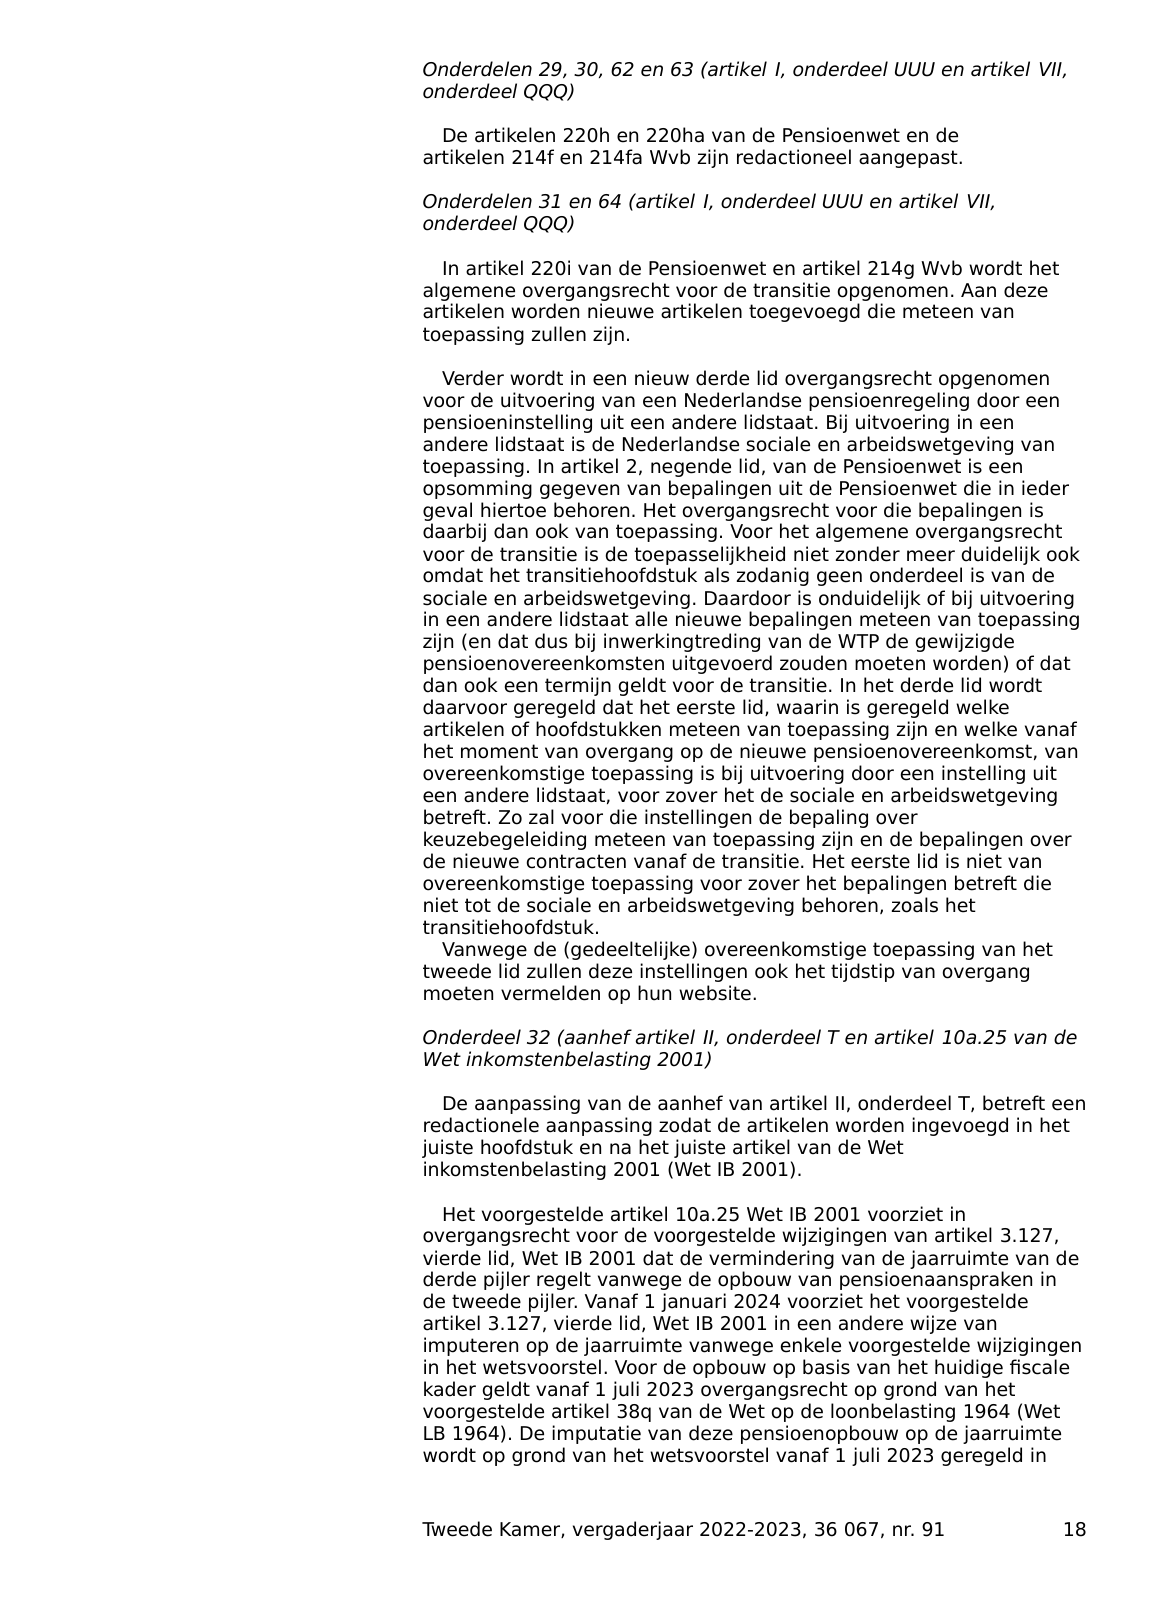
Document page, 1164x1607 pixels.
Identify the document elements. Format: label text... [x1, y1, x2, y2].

subtitle Onderdelen 29, 30, 62 en 63 (artikel I, onderdeel UUU en artikel VII, onderdeel QQQ) [422, 59, 1087, 103]
subtitle Onderdeel 32 (aanhef artikel II, onderdeel T en artikel 10a.25 van de Wet inkomstenbelasting 2001) [422, 1027, 1087, 1071]
text In artikel 220i van de Pensioenwet en artikel 214g Wvb wordt het algemene overgangsrecht voor de transitie opgenomen. Aan deze artikelen worden nieuwe artikelen toegevoegd die meteen van toepassing zullen zijn. [422, 257, 1087, 345]
text Verder wordt in een nieuw derde lid overgangsrecht opgenomen voor de uitvoering van een Nederlandse pensioenregeling door een pensioeninstelling uit een andere lidstaat. Bij uitvoering in een andere lidstaat is de Nederlandse sociale en arbeidswetgeving van toepassing. In artikel 2, negende lid, van de Pensioenwet is een opsomming gegeven van bepalingen uit de Pensioenwet die in ieder geval hiertoe behoren. Het overgangsrecht voor die bepalingen is daarbij dan ook van toepassing. Voor het algemene overgangsrecht voor de transitie is de toepasselijkheid niet zonder meer duidelijk ook omdat het transitiehoofdstuk als zodanig geen onderdeel is van de sociale en arbeidswetgeving. Daardoor is onduidelijk of bij uitvoering in een andere lidstaat alle nieuwe bepalingen meteen van toepassing zijn (en dat dus bij inwerkingtreding van de WTP de gewijzigde pensioenovereenkomsten uitgevoerd zouden moeten worden) of dat dan ook een termijn geldt voor de transitie. In het derde lid wordt daarvoor geregeld dat het eerste lid, waarin is geregeld welke artikelen of hoofdstukken meteen van toepassing zijn en welke vanaf het moment van overgang op de nieuwe pensioenovereenkomst, van overeenkomstige toepassing is bij uitvoering door een instelling uit een andere lidstaat, voor zover het de sociale en arbeidswetgeving betreft. Zo zal voor die instellingen de bepaling over keuzebegeleiding meteen van toepassing zijn en de bepalingen over de nieuwe contracten vanaf de transitie. Het eerste lid is niet van overeenkomstige toepassing voor zover het bepalingen betreft die niet tot de sociale en arbeidswetgeving behoren, zoals het transitiehoofdstuk. [422, 368, 1087, 939]
text Het voorgestelde artikel 10a.25 Wet IB 2001 voorziet in overgangsrecht voor de voorgestelde wijzigingen van artikel 3.127, vierde lid, Wet IB 2001 dat de vermindering van de jaarruimte van de derde pijler regelt vanwege de opbouw van pensioenaanspraken in de tweede pijler. Vanaf 1 januari 2024 voorziet het voorgestelde artikel 3.127, vierde lid, Wet IB 2001 in een andere wijze van imputeren op de jaarruimte vanwege enkele voorgestelde wijzigingen in het wetsvoorstel. Voor de opbouw op basis van het huidige fiscale kader geldt vanaf 1 juli 2023 overgangsrecht op grond van het voorgestelde artikel 38q van de Wet op de loonbelasting 1964 (Wet LB 1964). De imputatie van deze pensioenopbouw op de jaarruimte wordt op grond van het wetsvoorstel vanaf 1 juli 2023 geregeld in [422, 1203, 1087, 1467]
text Vanwege de (gedeeltelijke) overeenkomstige toepassing van het tweede lid zullen deze instellingen ook het tijdstip van overgang moeten vermelden op hun website. [422, 939, 1087, 1005]
text De artikelen 220h en 220ha van de Pensioenwet en de artikelen 214f en 214fa Wvb zijn redactioneel aangepast. [422, 125, 1087, 169]
text De aanpassing van de aanhef van artikel II, onderdeel T, betreft een redactionele aanpassing zodat de artikelen worden ingevoegd in het juiste hoofdstuk en na het juiste artikel van de Wet inkomstenbelasting 2001 (Wet IB 2001). [422, 1093, 1087, 1181]
subtitle Onderdelen 31 en 64 (artikel I, onderdeel UUU en artikel VII, onderdeel QQQ) [422, 191, 1087, 235]
